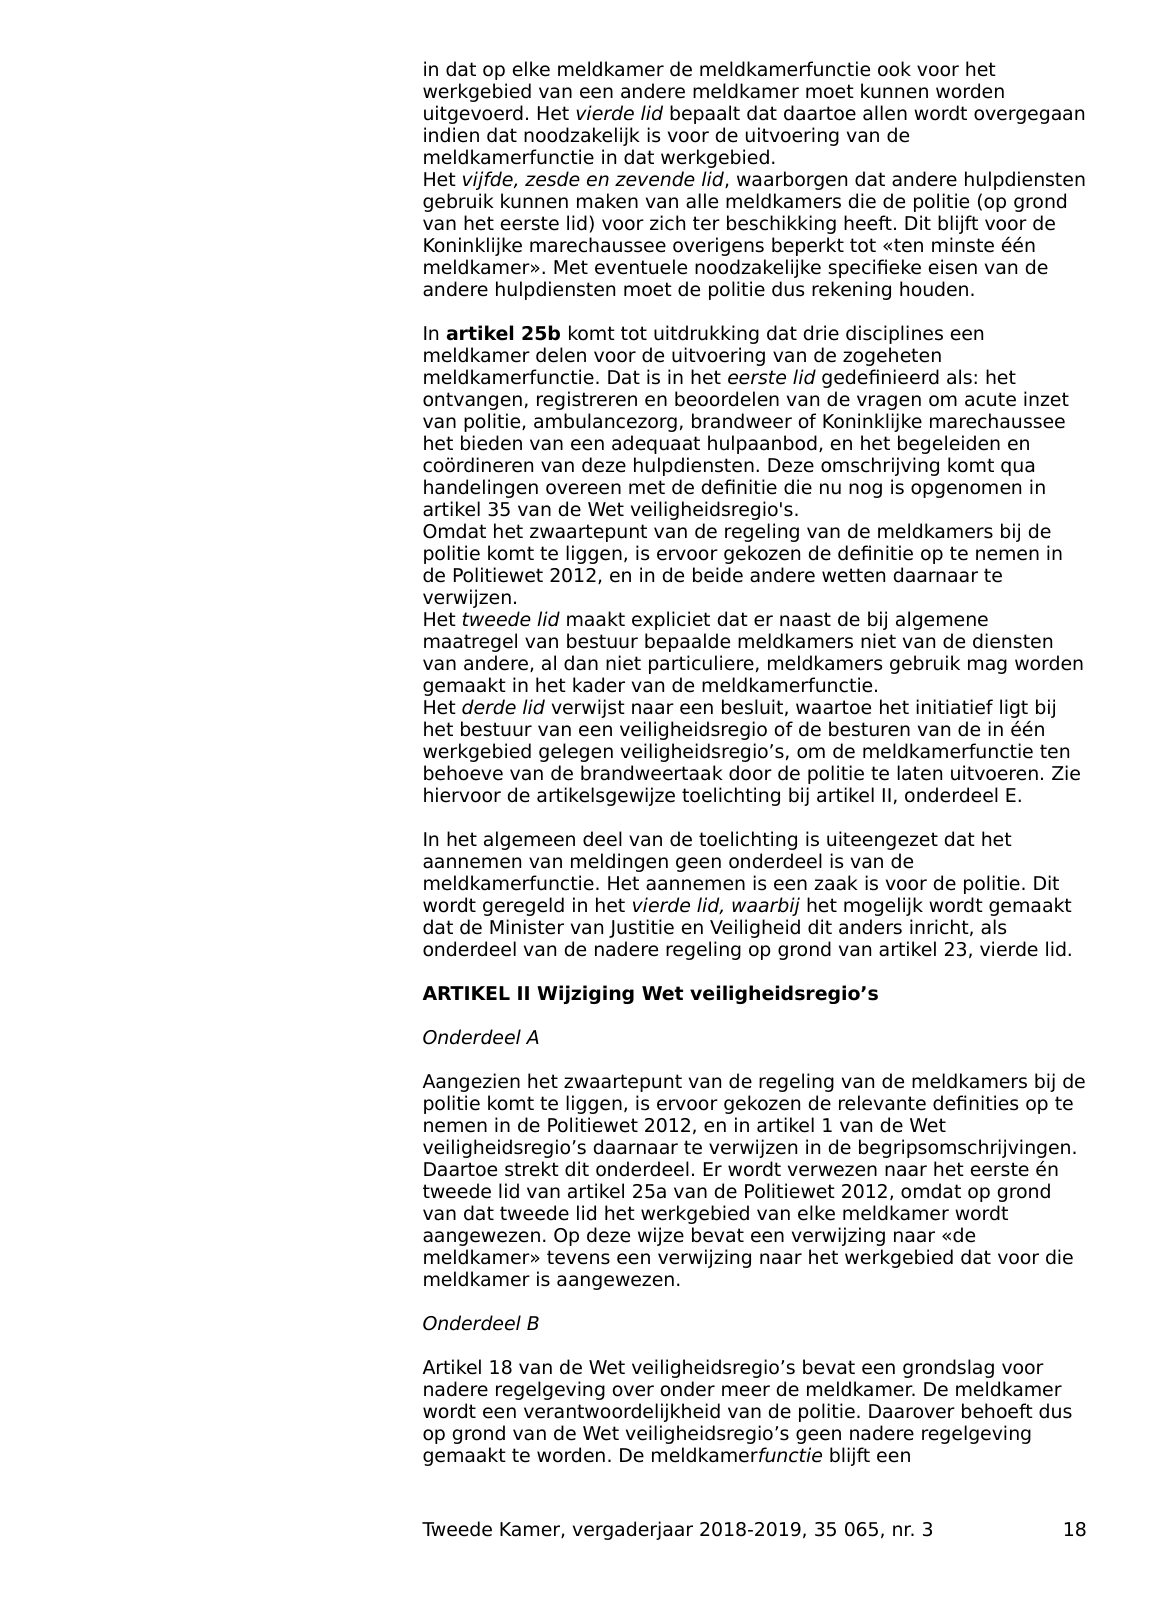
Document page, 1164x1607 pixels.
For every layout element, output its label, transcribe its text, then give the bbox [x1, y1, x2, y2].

subtitle Onderdeel A [422, 1027, 1087, 1049]
text In artikel 25b komt tot uitdrukking dat drie disciplines een meldkamer delen voor de uitvoering van de zogeheten meldkamerfunctie. Dat is in het eerste lid gedefinieerd als: het ontvangen, registreren en beoordelen van de vragen om acute inzet van politie, ambulancezorg, brandweer of Koninklijke marechaussee het bieden van een adequaat hulpaanbod, en het begeleiden en coördineren van deze hulpdiensten. Deze omschrijving komt qua handelingen overeen met de definitie die nu nog is opgenomen in artikel 35 van de Wet veiligheidsregio's. [422, 323, 1087, 521]
text Het vijfde, zesde en zevende lid, waarborgen dat andere hulpdiensten gebruik kunnen maken van alle meldkamers die de politie (op grond van het eerste lid) voor zich ter beschikking heeft. Dit blijft voor de Koninklijke marechaussee overigens beperkt tot «ten minste één meldkamer». Met eventuele noodzakelijke specifieke eisen van de andere hulpdiensten moet de politie dus rekening houden. [422, 169, 1087, 301]
text Omdat het zwaartepunt van de regeling van de meldkamers bij de politie komt te liggen, is ervoor gekozen de definitie op te nemen in de Politiewet 2012, en in de beide andere wetten daarnaar te verwijzen. [422, 521, 1087, 609]
subtitle Onderdeel B [422, 1313, 1087, 1335]
text Het tweede lid maakt expliciet dat er naast de bij algemene maatregel van bestuur bepaalde meldkamers niet van de diensten van andere, al dan niet particuliere, meldkamers gebruik mag worden gemaakt in het kader van de meldkamerfunctie. [422, 609, 1087, 697]
text In het algemeen deel van de toelichting is uiteengezet dat het aannemen van meldingen geen onderdeel is van de meldkamerfunctie. Het aannemen is een zaak is voor de politie. Dit wordt geregeld in het vierde lid, waarbij het mogelijk wordt gemaakt dat de Minister van Justitie en Veiligheid dit anders inricht, als onderdeel van de nadere regeling op grond van artikel 23, vierde lid. [422, 829, 1087, 961]
text in dat op elke meldkamer de meldkamerfunctie ook voor het werkgebied van een andere meldkamer moet kunnen worden uitgevoerd. Het vierde lid bepaalt dat daartoe allen wordt overgegaan indien dat noodzakelijk is voor de uitvoering van de meldkamerfunctie in dat werkgebied. [422, 59, 1087, 169]
text Het derde lid verwijst naar een besluit, waartoe het initiatief ligt bij het bestuur van een veiligheidsregio of de besturen van de in één werkgebied gelegen veiligheidsregio’s, om de meldkamerfunctie ten behoeve van de brandweertaak door de politie te laten uitvoeren. Zie hiervoor de artikelsgewijze toelichting bij artikel II, onderdeel E. [422, 697, 1087, 807]
text Artikel 18 van de Wet veiligheidsregio’s bevat een grondslag voor nadere regelgeving over onder meer de meldkamer. De meldkamer wordt een verantwoordelijkheid van de politie. Daarover behoeft dus op grond van de Wet veiligheidsregio’s geen nadere regelgeving gemaakt te worden. De meldkamerfunctie blijft een [422, 1357, 1087, 1467]
text Aangezien het zwaartepunt van de regeling van de meldkamers bij de politie komt te liggen, is ervoor gekozen de relevante definities op te nemen in de Politiewet 2012, en in artikel 1 van de Wet veiligheidsregio’s daarnaar te verwijzen in de begripsomschrijvingen. Daartoe strekt dit onderdeel. Er wordt verwezen naar het eerste én tweede lid van artikel 25a van de Politiewet 2012, omdat op grond van dat tweede lid het werkgebied van elke meldkamer wordt aangewezen. Op deze wijze bevat een verwijzing naar «de meldkamer» tevens een verwijzing naar het werkgebied dat voor die meldkamer is aangewezen. [422, 1071, 1087, 1291]
subtitle ARTIKEL II Wijziging Wet veiligheidsregio’s [422, 983, 1087, 1005]
